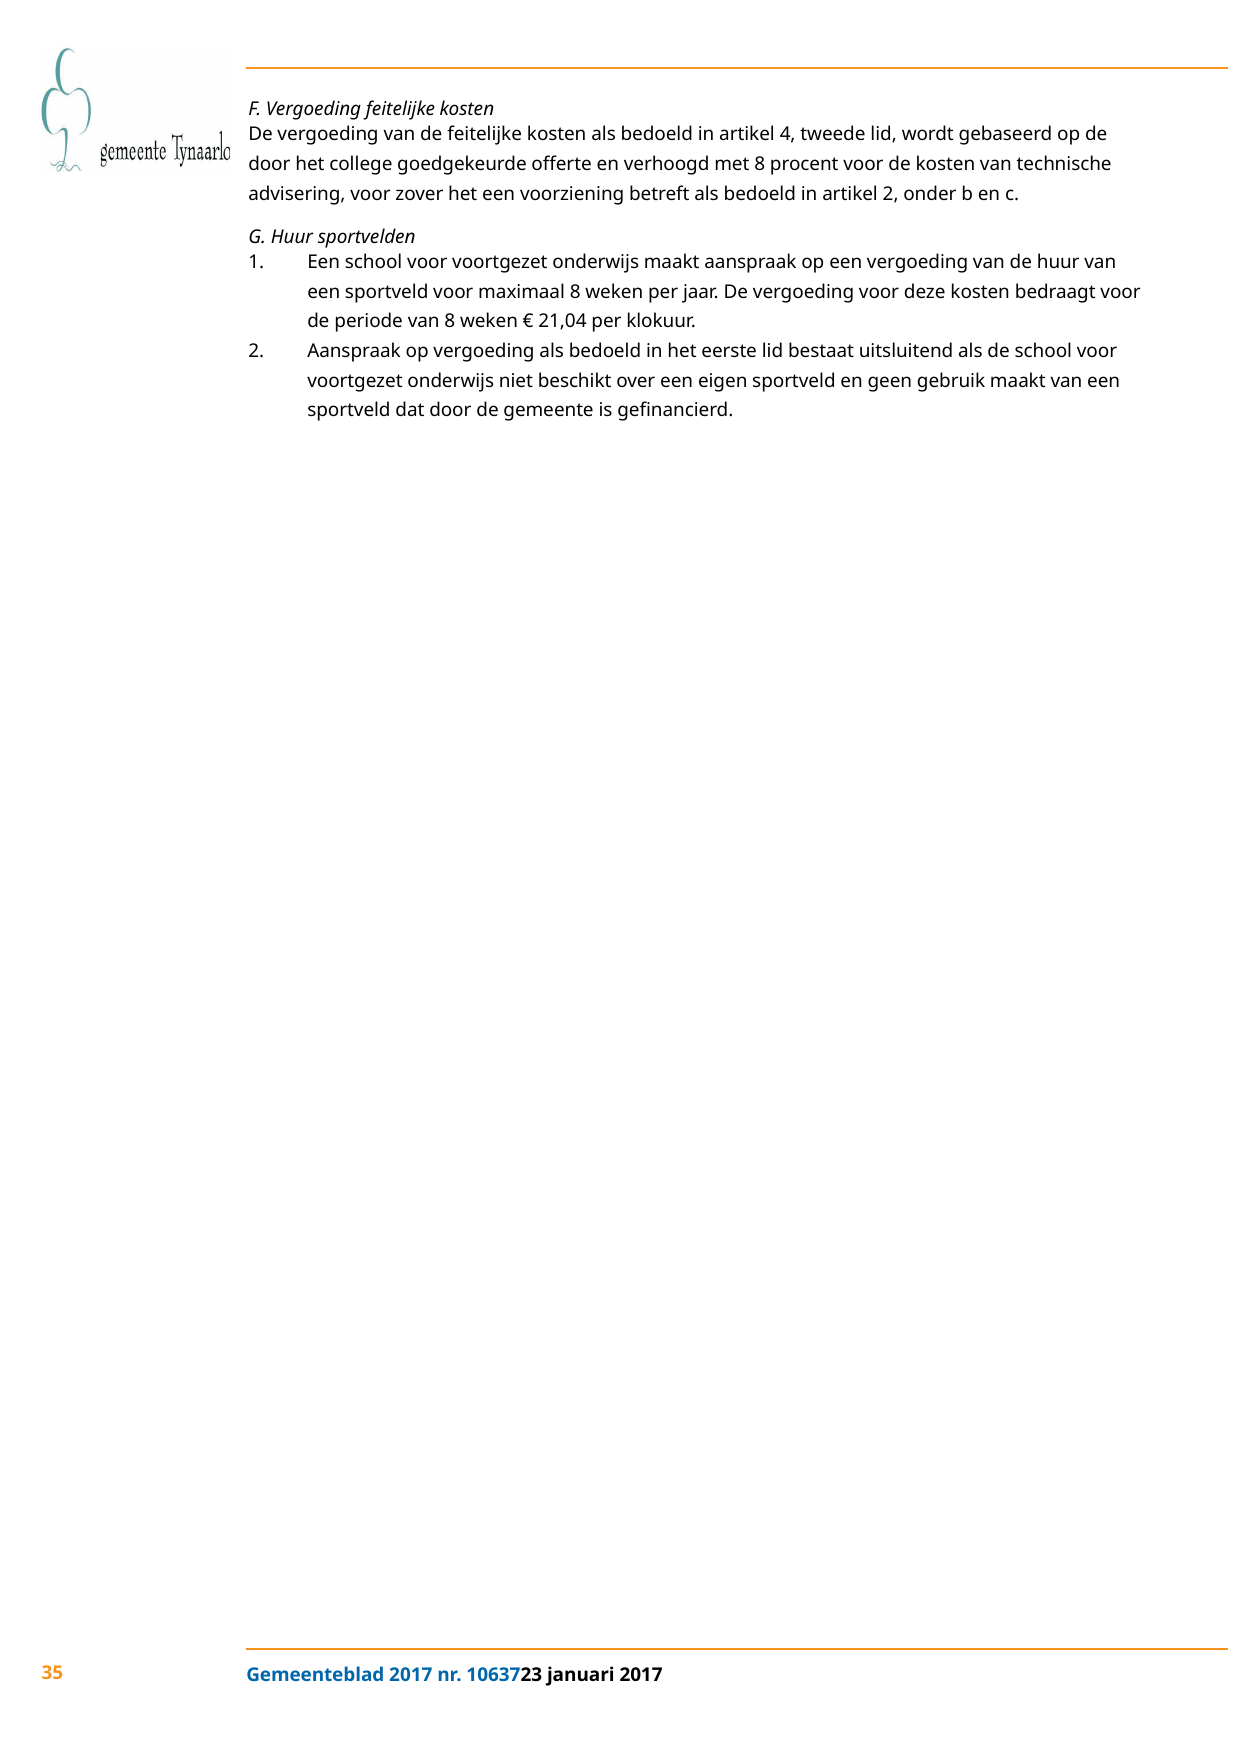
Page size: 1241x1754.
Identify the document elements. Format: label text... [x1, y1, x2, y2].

text F. Vergoeding feitelijke kosten [248, 95, 1152, 121]
list Aanspraak op vergoeding als bedoeld in het eerste lid bestaat uitsluitend als de school voor voortgezet onderwijs niet beschikt over een eigen sportveld en geen gebruik maakt van een sportveld dat door de gemeente is gefinancierd. [248, 337, 1152, 422]
text De vergoeding van de feitelijke kosten als bedoeld in artikel 4, tweede lid, wordt gebaseerd op de door het college goedgekeurde offerte en verhoogd met 8 procent voor de kosten van technische advisering, voor zover het een voorziening betreft als bedoeld in artikel 2, onder b en c. [248, 121, 1152, 205]
picture [41, 47, 231, 172]
text G. Huur sportvelden [248, 223, 1152, 248]
list Een school voor voortgezet onderwijs maakt aanspraak op een vergoeding van de huur van een sportveld voor maximaal 8 weken per jaar. De vergoeding voor deze kosten bedraagt voor de periode van 8 weken € 21,04 per klokuur. [248, 248, 1152, 333]
